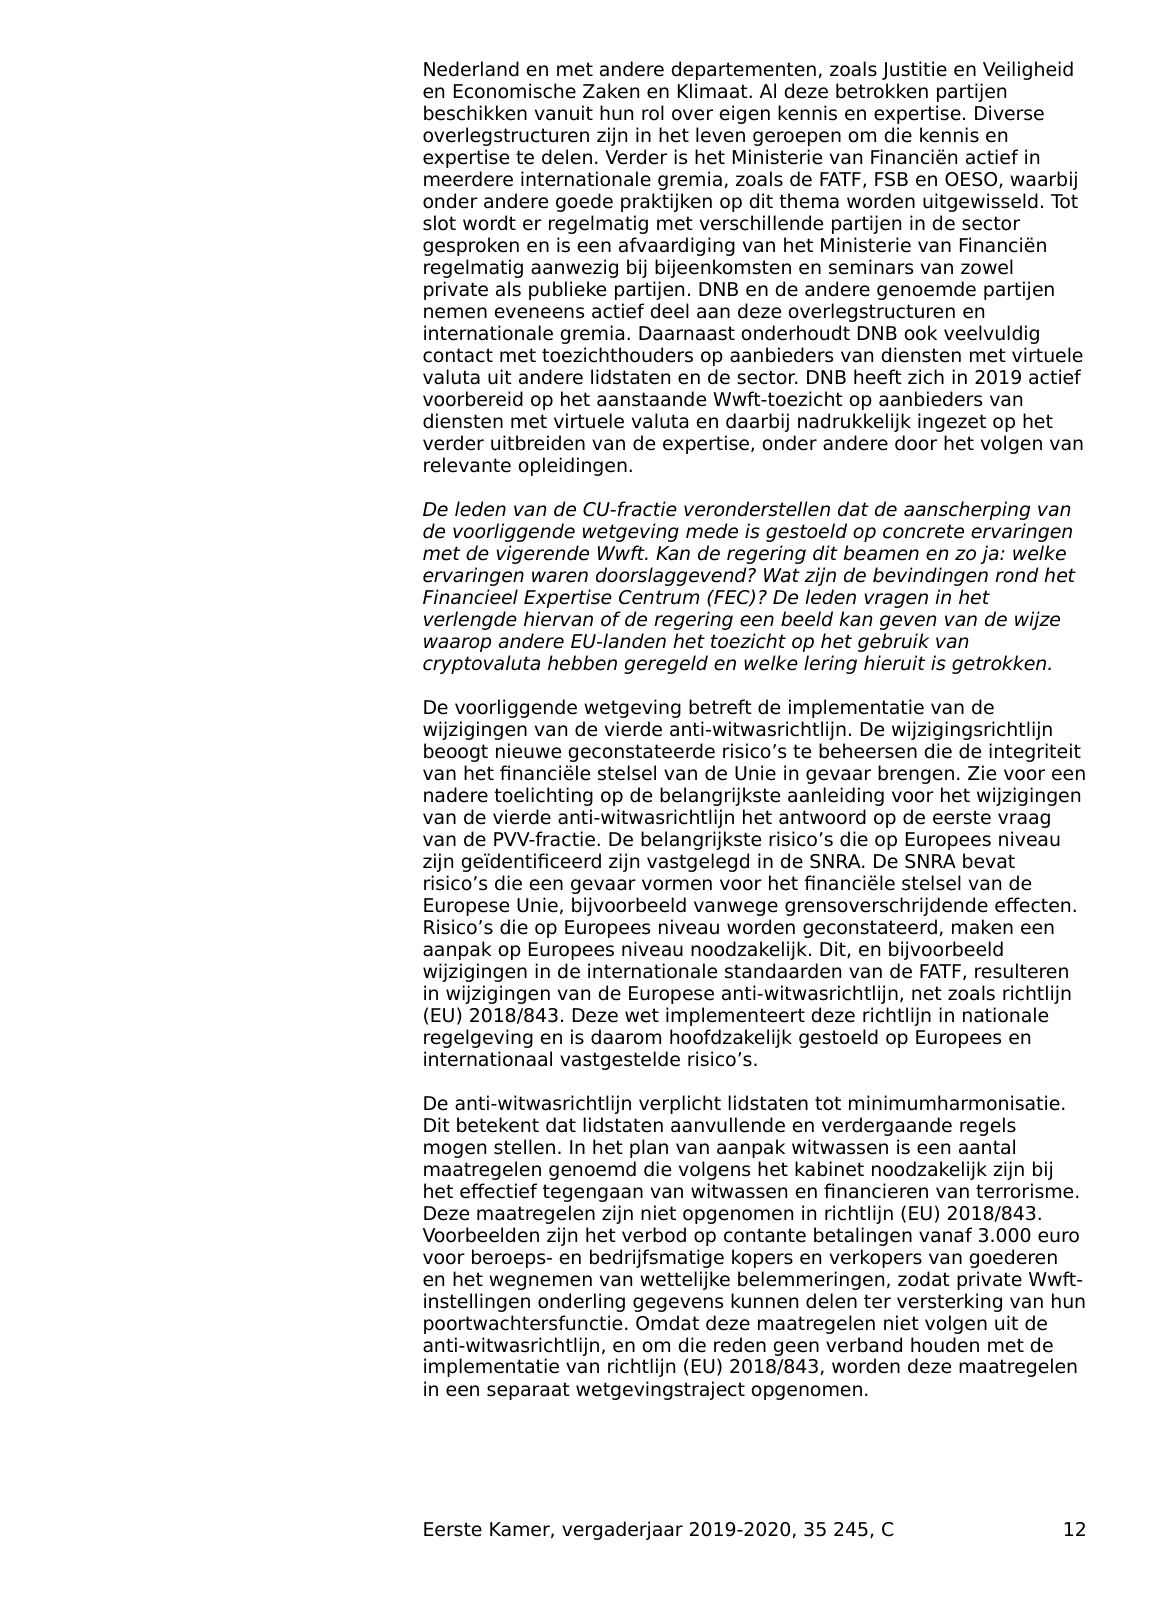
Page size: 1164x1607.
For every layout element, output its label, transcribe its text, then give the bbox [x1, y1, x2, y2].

text Nederland en met andere departementen, zoals Justitie en Veiligheid en Economische Zaken en Klimaat. Al deze betrokken partijen beschikken vanuit hun rol over eigen kennis en expertise. Diverse overlegstructuren zijn in het leven geroepen om die kennis en expertise te delen. Verder is het Ministerie van Financiën actief in meerdere internationale gremia, zoals de FATF, FSB en OESO, waarbij onder andere goede praktijken op dit thema worden uitgewisseld. Tot slot wordt er regelmatig met verschillende partijen in de sector gesproken en is een afvaardiging van het Ministerie van Financiën regelmatig aanwezig bij bijeenkomsten en seminars van zowel private als publieke partijen. DNB en de andere genoemde partijen nemen eveneens actief deel aan deze overlegstructuren en internationale gremia. Daarnaast onderhoudt DNB ook veelvuldig contact met toezichthouders op aanbieders van diensten met virtuele valuta uit andere lidstaten en de sector. DNB heeft zich in 2019 actief voorbereid op het aanstaande Wwft-toezicht op aanbieders van diensten met virtuele valuta en daarbij nadrukkelijk ingezet op het verder uitbreiden van de expertise, onder andere door het volgen van relevante opleidingen. [422, 59, 1087, 477]
text De voorliggende wetgeving betreft de implementatie van de wijzigingen van de vierde anti-witwasrichtlijn. De wijzigingsrichtlijn beoogt nieuwe geconstateerde risico’s te beheersen die de integriteit van het financiële stelsel van de Unie in gevaar brengen. Zie voor een nadere toelichting op de belangrijkste aanleiding voor het wijzigingen van de vierde anti-witwasrichtlijn het antwoord op de eerste vraag van de PVV-fractie. De belangrijkste risico’s die op Europees niveau zijn geïdentificeerd zijn vastgelegd in de SNRA. De SNRA bevat risico’s die een gevaar vormen voor het financiële stelsel van de Europese Unie, bijvoorbeeld vanwege grensoverschrijdende effecten. Risico’s die op Europees niveau worden geconstateerd, maken een aanpak op Europees niveau noodzakelijk. Dit, en bijvoorbeeld wijzigingen in de internationale standaarden van de FATF, resulteren in wijzigingen van de Europese anti-witwasrichtlijn, net zoals richtlijn (EU) 2018/843. Deze wet implementeert deze richtlijn in nationale regelgeving en is daarom hoofdzakelijk gestoeld op Europees en internationaal vastgestelde risico’s. [422, 697, 1087, 1071]
text De leden van de CU-fractie veronderstellen dat de aanscherping van de voorliggende wetgeving mede is gestoeld op concrete ervaringen met de vigerende Wwft. Kan de regering dit beamen en zo ja: welke ervaringen waren doorslaggevend? Wat zijn de bevindingen rond het Financieel Expertise Centrum (FEC)? De leden vragen in het verlengde hiervan of de regering een beeld kan geven van de wijze waarop andere EU-landen het toezicht op het gebruik van cryptovaluta hebben geregeld en welke lering hieruit is getrokken. [422, 499, 1087, 675]
text De anti-witwasrichtlijn verplicht lidstaten tot minimumharmonisatie. Dit betekent dat lidstaten aanvullende en verdergaande regels mogen stellen. In het plan van aanpak witwassen is een aantal maatregelen genoemd die volgens het kabinet noodzakelijk zijn bij het effectief tegengaan van witwassen en financieren van terrorisme. Deze maatregelen zijn niet opgenomen in richtlijn (EU) 2018/843. Voorbeelden zijn het verbod op contante betalingen vanaf 3.000 euro voor beroeps- en bedrijfsmatige kopers en verkopers van goederen en het wegnemen van wettelijke belemmeringen, zodat private Wwft-instellingen onderling gegevens kunnen delen ter versterking van hun poortwachtersfunctie. Omdat deze maatregelen niet volgen uit de anti-witwasrichtlijn, en om die reden geen verband houden met de implementatie van richtlijn (EU) 2018/843, worden deze maatregelen in een separaat wetgevingstraject opgenomen. [422, 1093, 1087, 1400]
